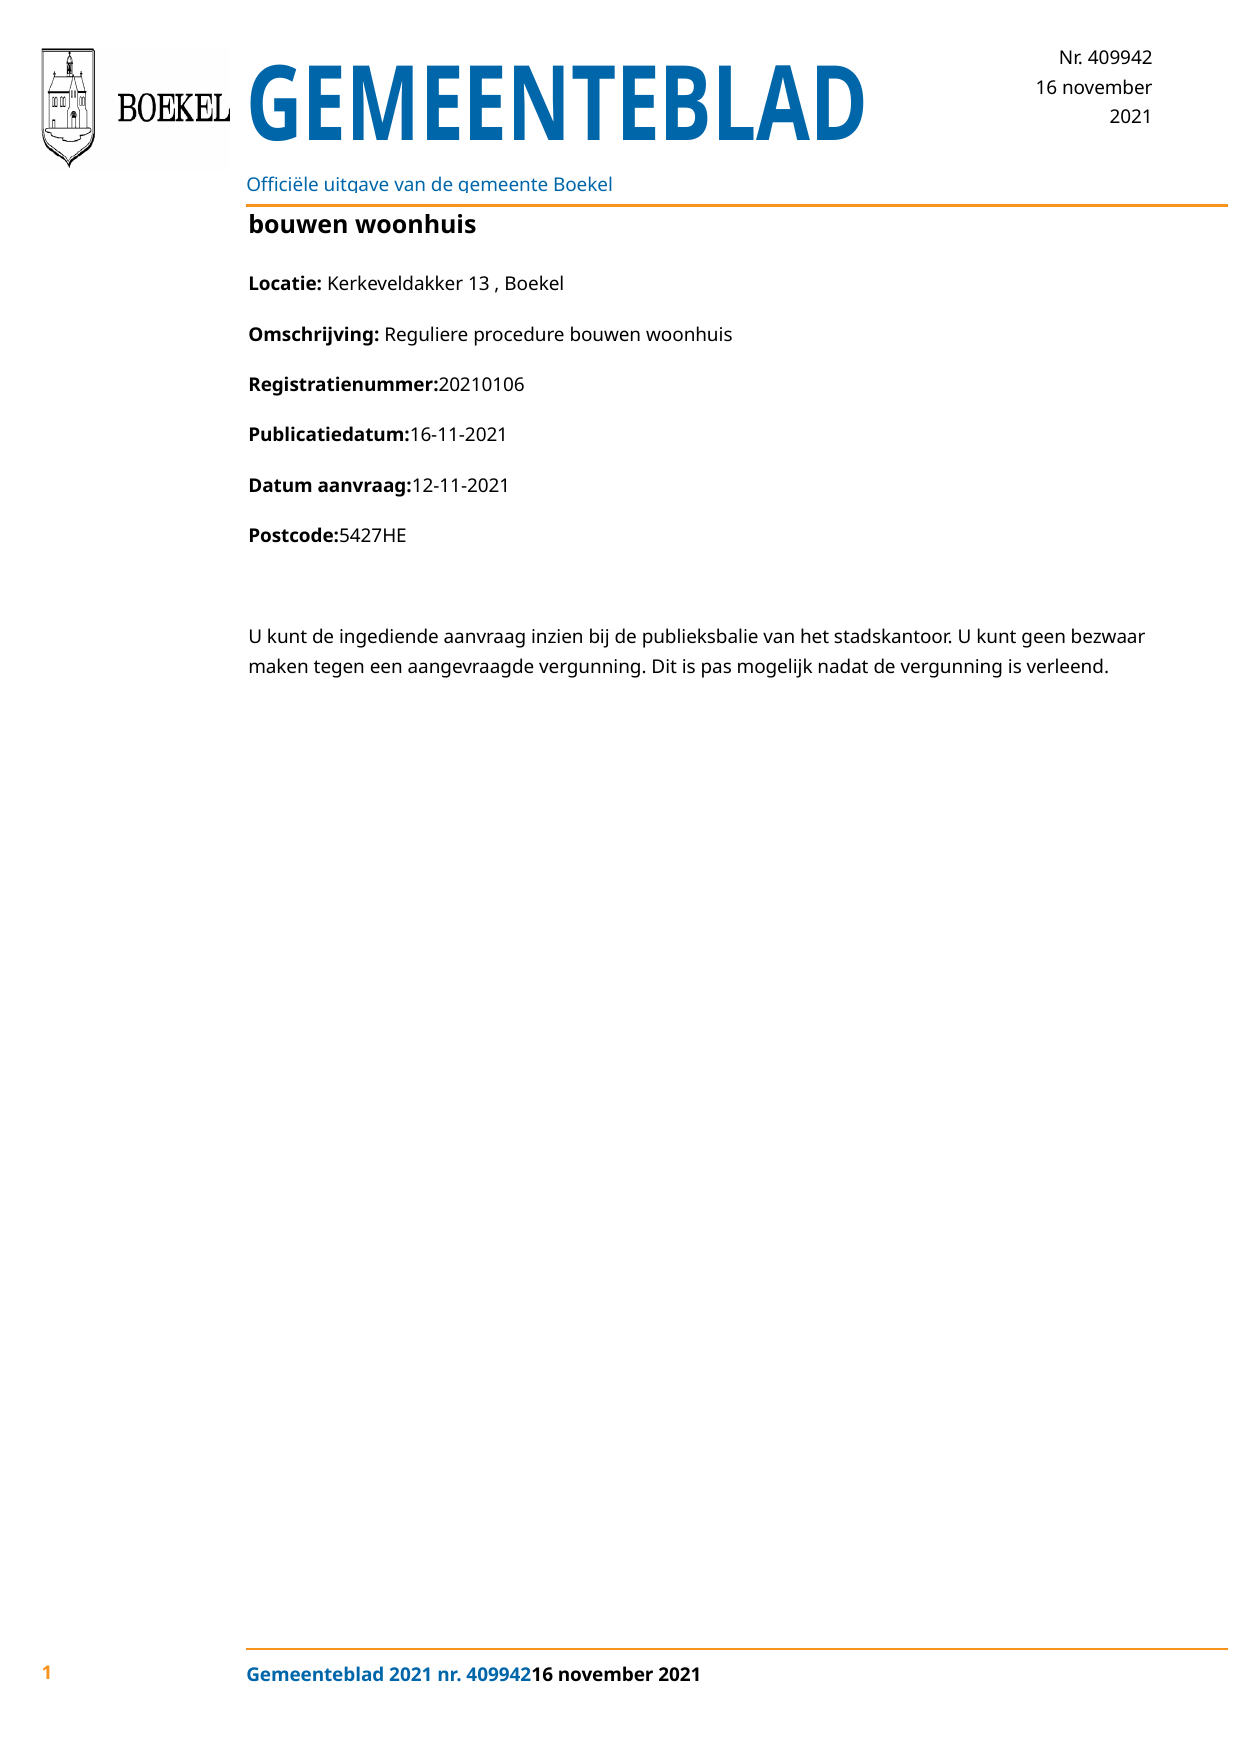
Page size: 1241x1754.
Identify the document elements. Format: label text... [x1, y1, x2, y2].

text Publicatiedatum:16-11-2021 [248, 422, 1152, 447]
text U kunt de ingediende aanvraag inzien bij de publieksbalie van het stadskantoor. U kunt geen bezwaar maken tegen een aangevraagde vergunning. Dit is pas mogelijk nadat de vergunning is verleend. [248, 623, 1152, 678]
text Datum aanvraag:12-11-2021 [248, 472, 1152, 498]
text Registratienummer:20210106 [248, 371, 1152, 397]
text Omschrijving: Reguliere procedure bouwen woonhuis [248, 321, 1152, 346]
text Postcode:5427HE [248, 522, 1152, 548]
picture [41, 47, 231, 172]
text bouwen woonhuis [248, 207, 1152, 241]
text Locatie: Kerkeveldakker 13 , Boekel [248, 270, 1152, 296]
